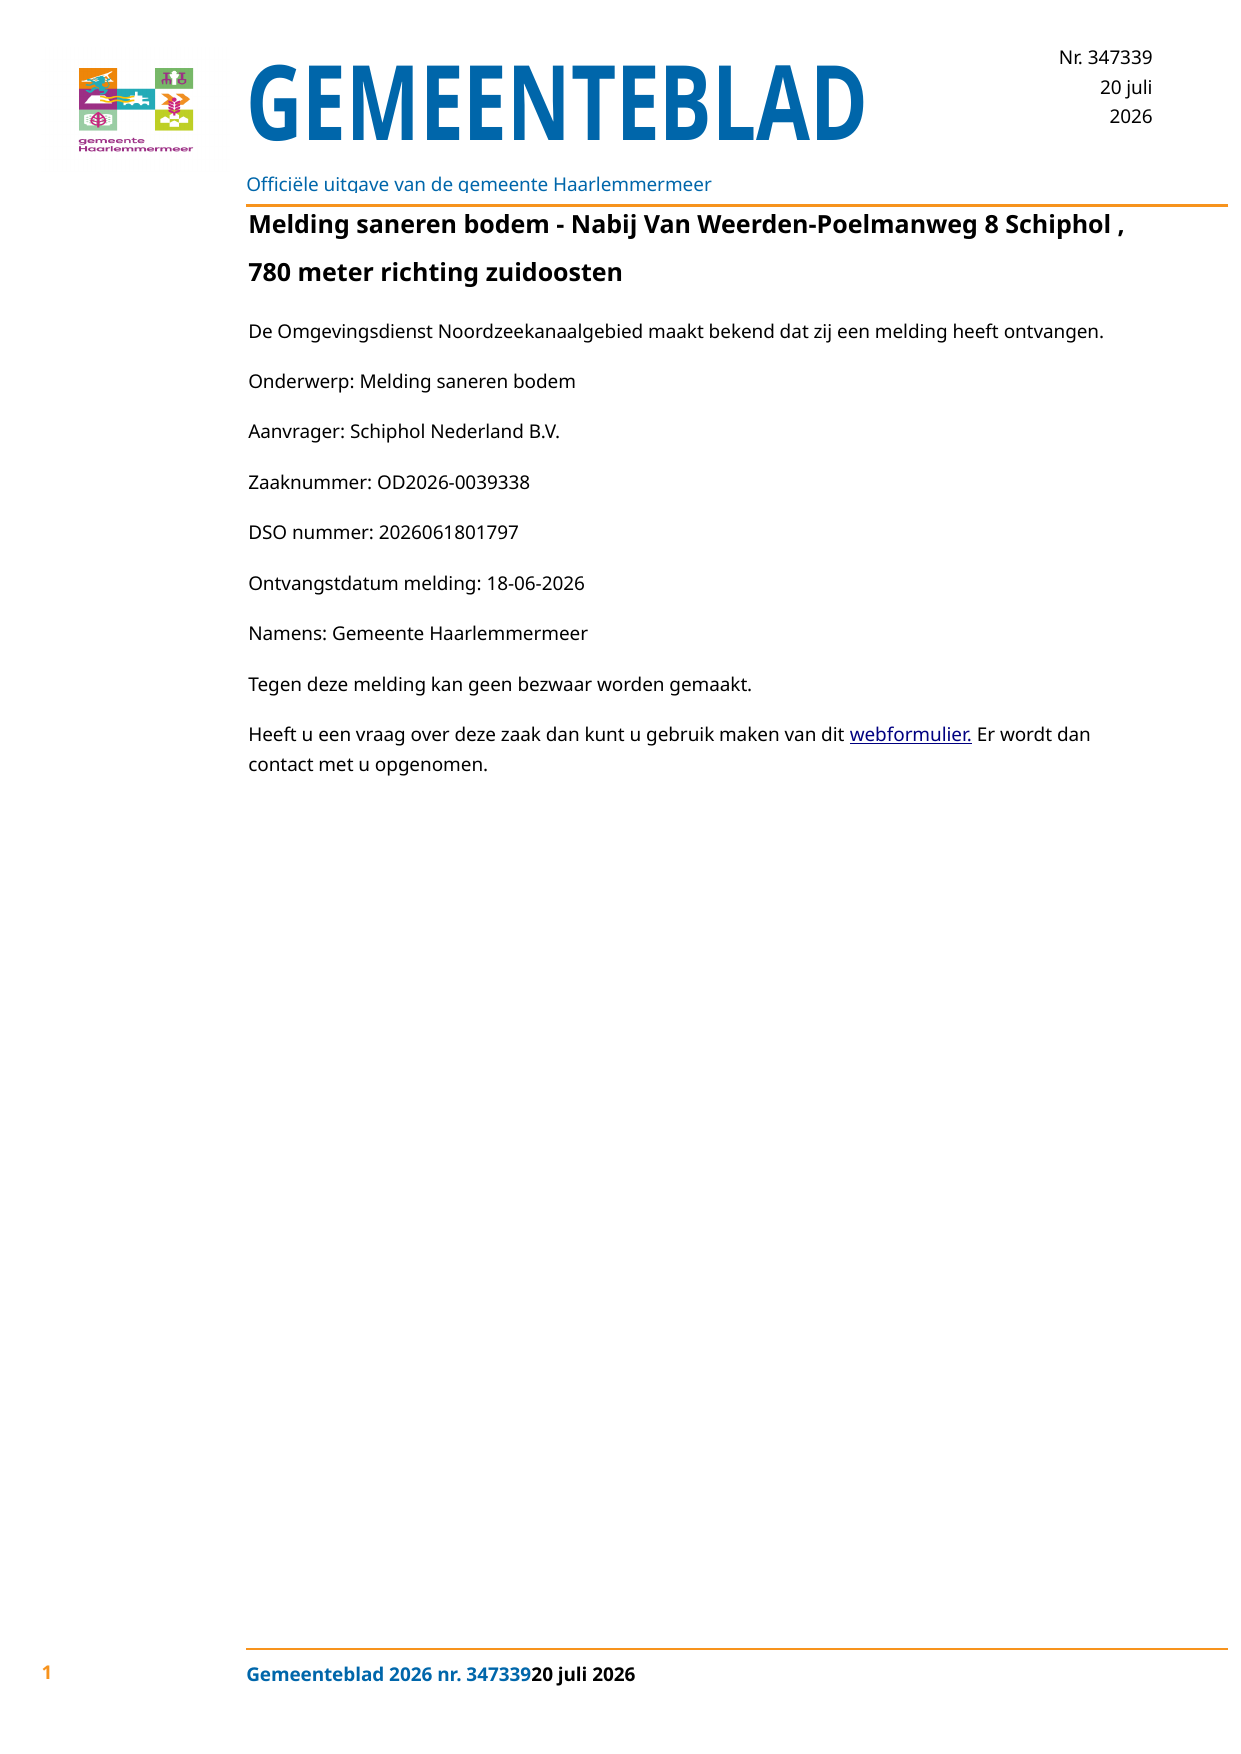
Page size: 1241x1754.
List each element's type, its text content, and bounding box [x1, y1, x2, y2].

text De Omgevingsdienst Noordzeekanaalgebied maakt bekend dat zij een melding heeft ontvangen. [248, 318, 1152, 344]
text DSO nummer: 2026061801797 [248, 519, 1152, 545]
text Namens: Gemeente Haarlemmermeer [248, 620, 1152, 646]
picture [41, 47, 231, 172]
text Aanvrager: Schiphol Nederland B.V. [248, 419, 1152, 444]
text Melding saneren bodem - Nabij Van Weerden-Poelmanweg 8 Schiphol , 780 meter richting zuidoosten [248, 207, 1152, 288]
text Zaaknummer: OD2026-0039338 [248, 469, 1152, 495]
text Heeft u een vraag over deze zaak dan kunt u gebruik maken van dit webformulier. Er wordt dan contact met u opgenomen. [248, 721, 1152, 777]
text Ontvangstdatum melding: 18-06-2026 [248, 570, 1152, 596]
text Tegen deze melding kan geen bezwaar worden gemaakt. [248, 671, 1152, 697]
text Onderwerp: Melding saneren bodem [248, 368, 1152, 394]
